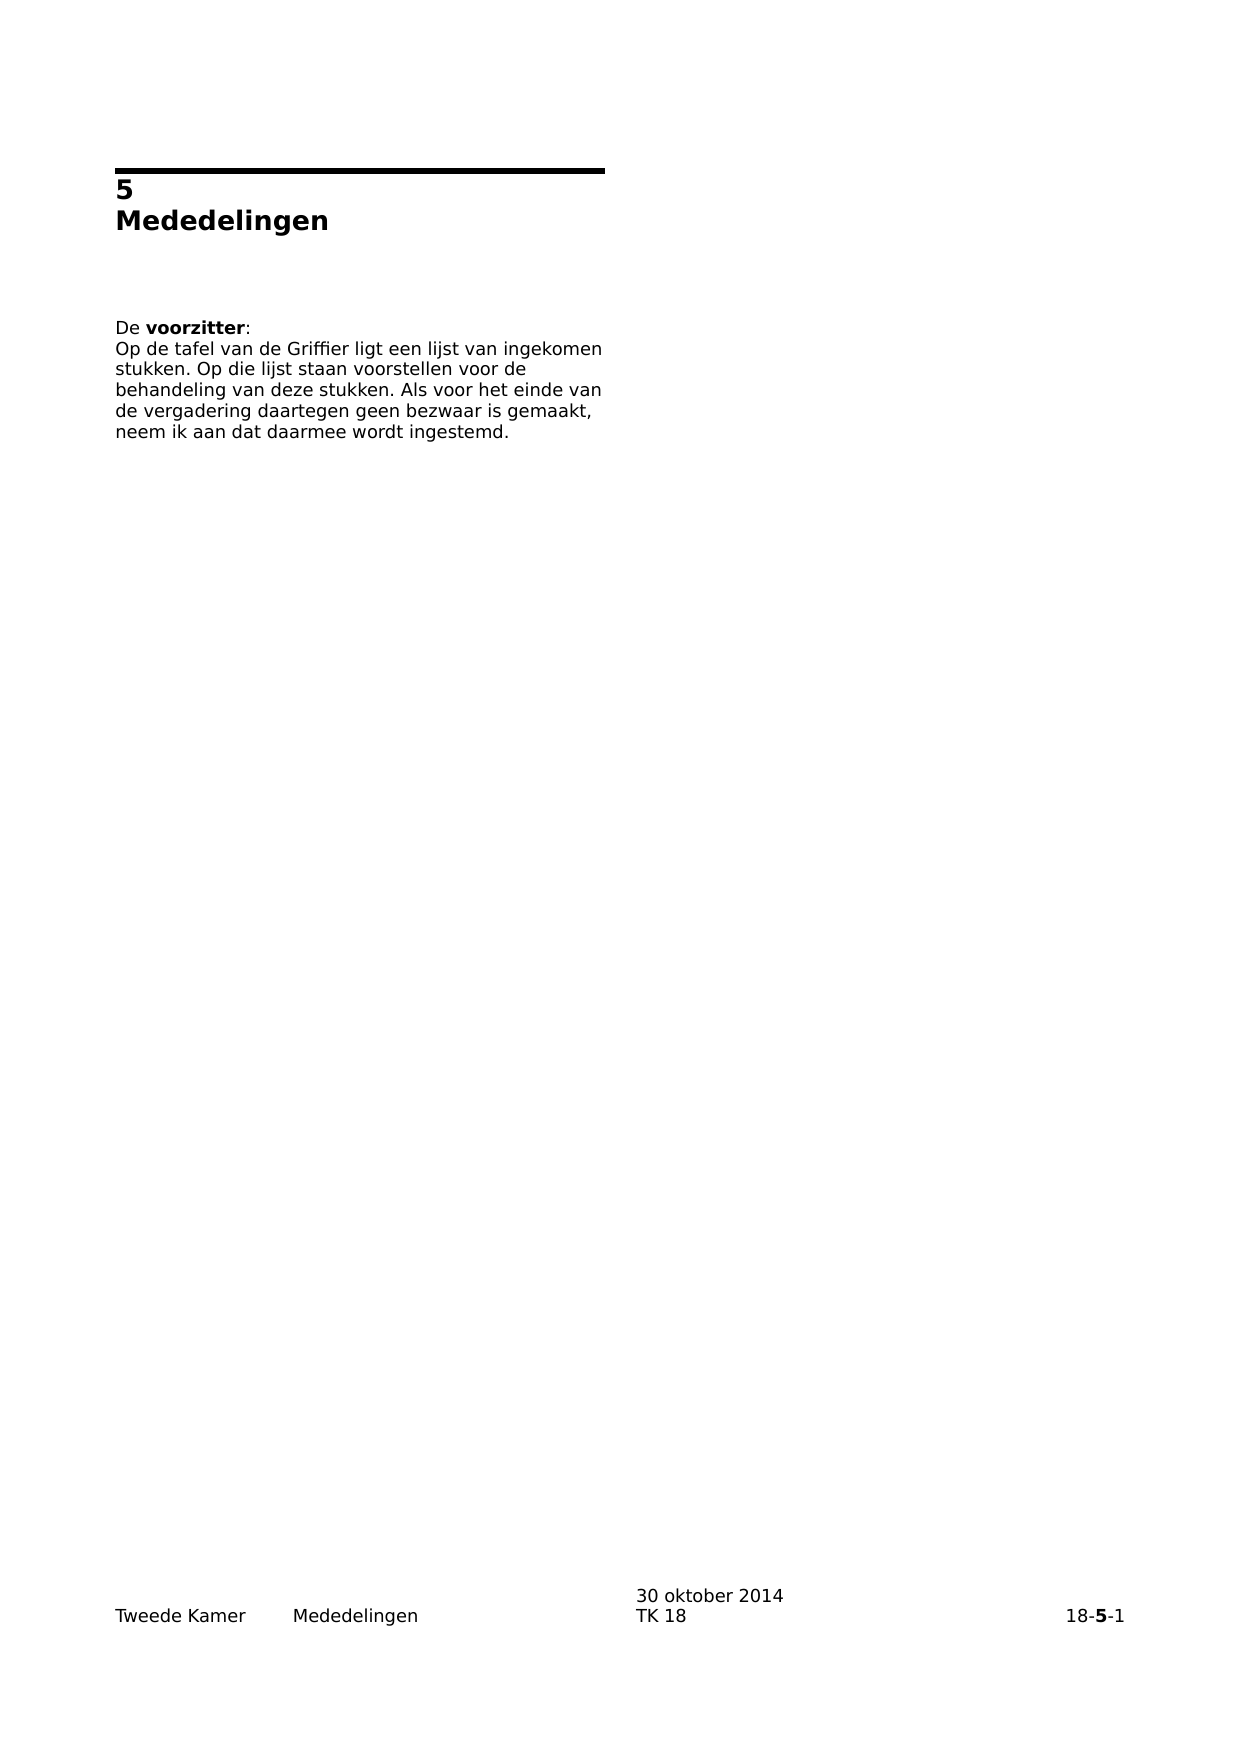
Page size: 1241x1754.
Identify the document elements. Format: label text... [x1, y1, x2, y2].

text De voorzitter: [115, 318, 605, 338]
text Op de tafel van de Griffier ligt een lijst van ingekomen stukken. Op die lijst staan voorstellen voor de behandeling van deze stukken. Als voor het einde van de vergadering daartegen geen bezwaar is gemaakt, neem ik aan dat daarmee wordt ingestemd. [115, 338, 605, 442]
title 5 Mededelingen [115, 174, 605, 237]
